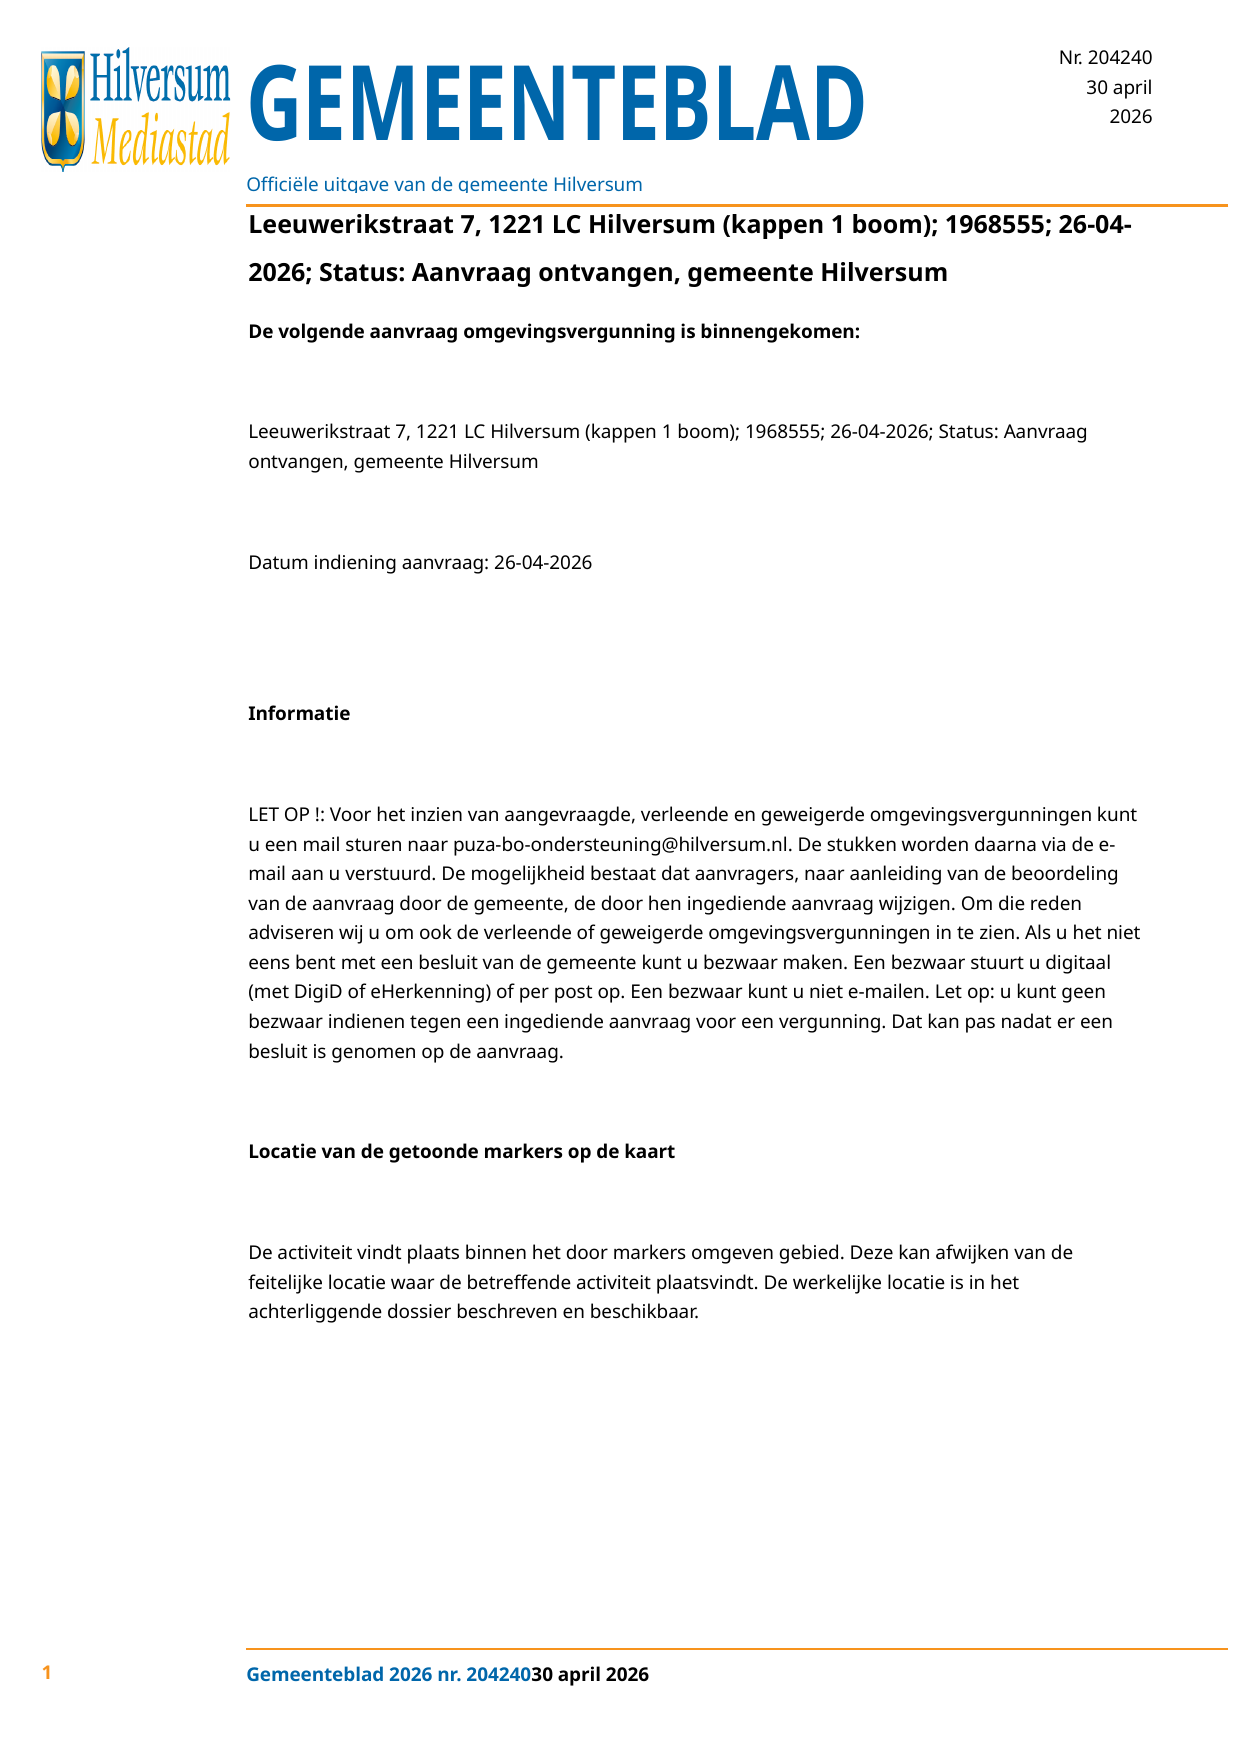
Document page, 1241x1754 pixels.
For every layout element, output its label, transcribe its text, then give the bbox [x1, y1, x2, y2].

text Locatie van de getoonde markers op de kaart [248, 1139, 1152, 1164]
text Informatie [248, 700, 1152, 726]
text Leeuwerikstraat 7, 1221 LC Hilversum (kappen 1 boom); 1968555; 26-04-2026; Status: Aanvraag ontvangen, gemeente Hilversum [248, 207, 1152, 288]
text Leeuwerikstraat 7, 1221 LC Hilversum (kappen 1 boom); 1968555; 26-04-2026; Status: Aanvraag ontvangen, gemeente Hilversum [248, 419, 1152, 474]
text De volgende aanvraag omgevingsvergunning is binnengekomen: [248, 318, 1152, 344]
text Datum indiening aanvraag: 26-04-2026 [248, 549, 1152, 575]
text LET OP !: Voor het inzien van aangevraagde, verleende en geweigerde omgevingsvergunningen kunt u een mail sturen naar puza-bo-ondersteuning@hilversum.nl. De stukken worden daarna via de e-mail aan u verstuurd. De mogelijkheid bestaat dat aanvragers, naar aanleiding van de beoordeling van de aanvraag door de gemeente, de door hen ingediende aanvraag wijzigen. Om die reden adviseren wij u om ook de verleende of geweigerde omgevingsvergunningen in te zien. Als u het niet eens bent met een besluit van de gemeente kunt u bezwaar maken. Een bezwaar stuurt u digitaal (met DigiD of eHerkenning) of per post op. Een bezwaar kunt u niet e-mailen. Let op: u kunt geen bezwaar indienen tegen een ingediende aanvraag voor een vergunning. Dat kan pas nadat er een besluit is genomen op de aanvraag. [248, 801, 1152, 1064]
text De activiteit vindt plaats binnen het door markers omgeven gebied. Deze kan afwijken van de feitelijke locatie waar de betreffende activiteit plaatsvindt. De werkelijke locatie is in het achterliggende dossier beschreven en beschikbaar. [248, 1239, 1152, 1324]
picture [41, 47, 231, 172]
